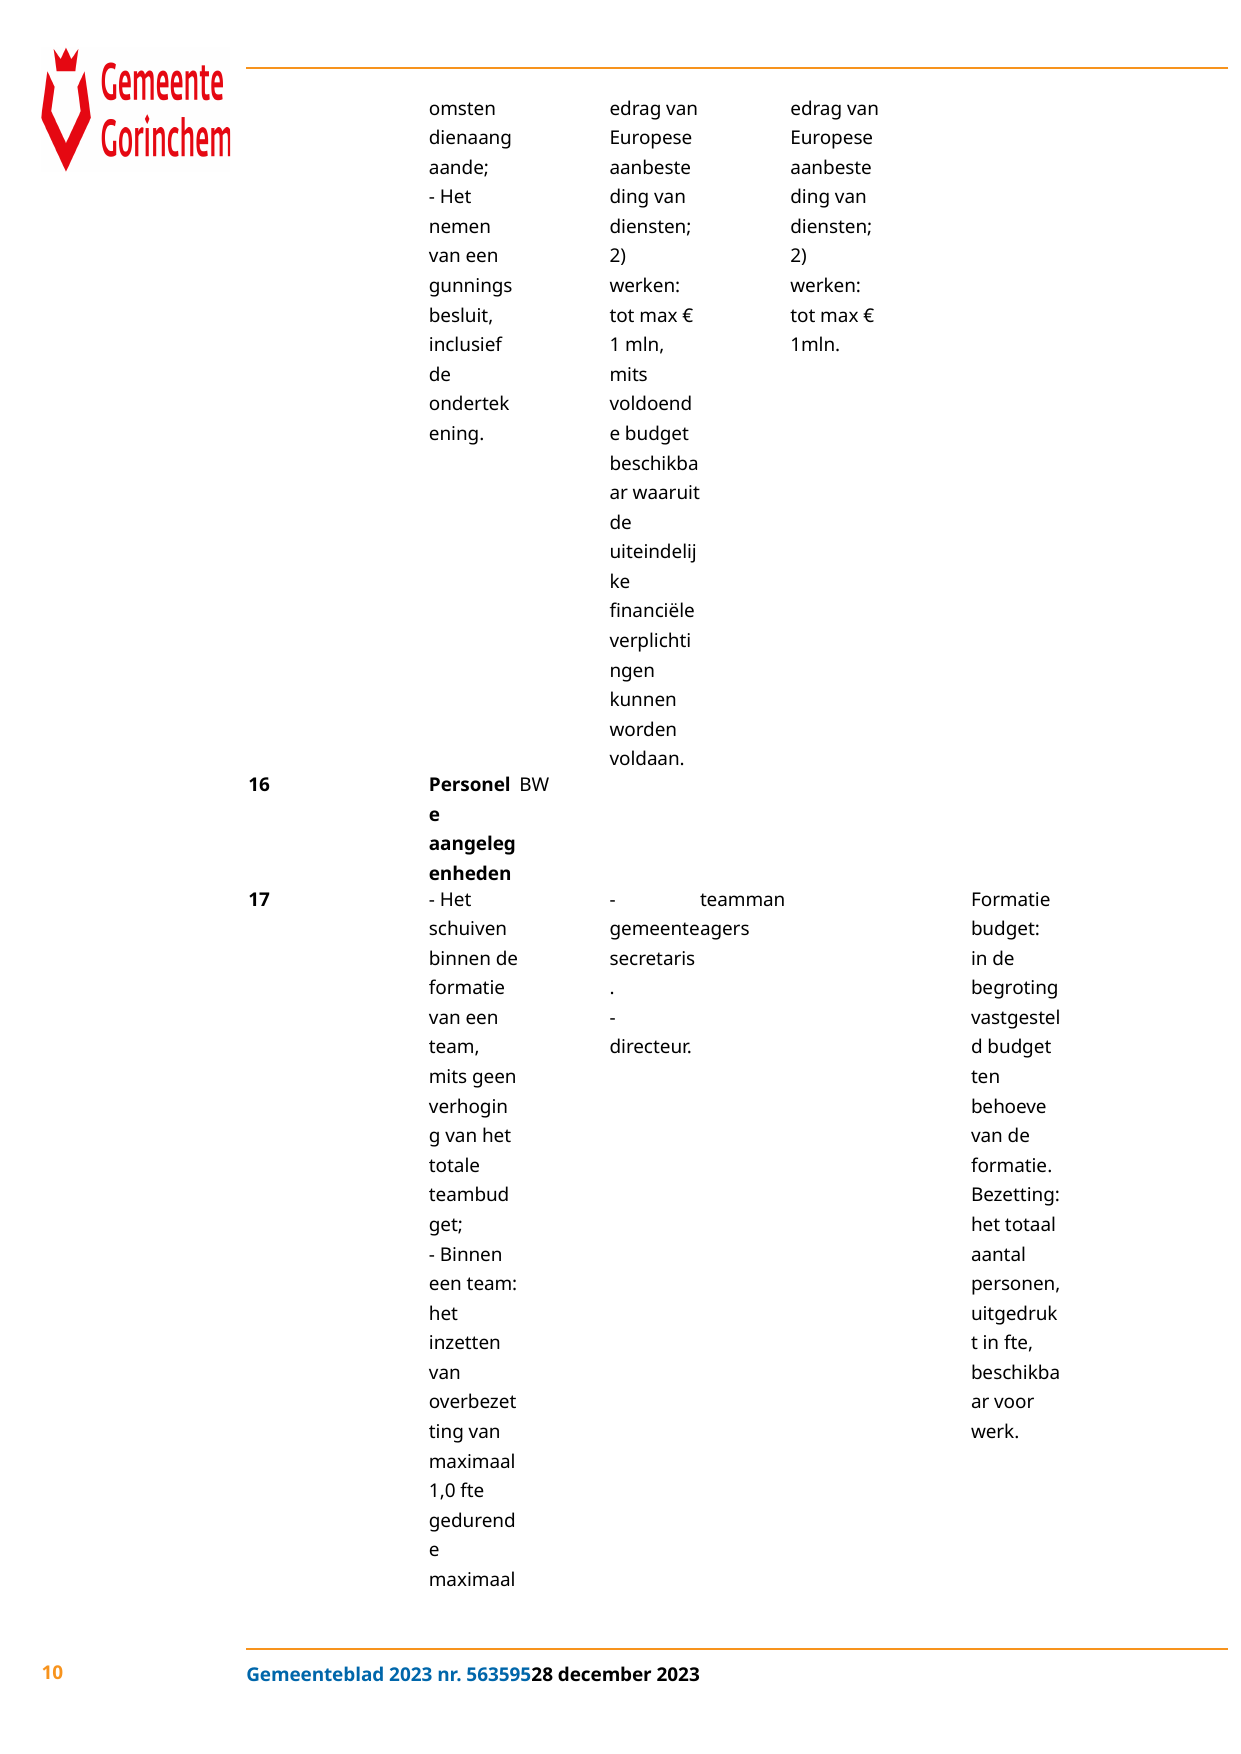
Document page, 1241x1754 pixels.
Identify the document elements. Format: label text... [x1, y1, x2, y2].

table_cell - gemeentesecretaris. - directeur. [609, 886, 700, 1592]
table_cell BW [519, 771, 609, 886]
table_cell [338, 886, 429, 1592]
table_cell [700, 95, 790, 771]
table_cell [519, 886, 609, 1592]
table_cell [248, 95, 338, 771]
table_cell [971, 771, 1061, 886]
table_cell [1061, 886, 1152, 1592]
table_cell [790, 771, 881, 886]
table_cell Formatiebudget: in de begroting vastgesteld budget ten behoeve van de formatie. Bezetting: het totaal aantal personen, uitgedrukt in fte, beschikbaar voor werk. [971, 886, 1061, 1592]
table_cell [881, 771, 971, 886]
table_cell [338, 95, 429, 771]
table_cell [519, 95, 609, 771]
table_cell 16 [248, 771, 338, 886]
table_cell teammanagers [700, 886, 790, 1592]
table_cell [338, 771, 429, 886]
table_cell 17 [248, 886, 338, 1592]
table_cell [700, 771, 790, 886]
table_cell Personele aangelegenheden [429, 771, 519, 886]
table_cell [881, 95, 971, 771]
table_cell omsten dienaangaande; - Het nemen van een gunningsbesluit, inclusief de ondertekening. [429, 95, 519, 771]
table_cell [881, 886, 971, 1592]
picture [41, 47, 231, 172]
table_cell - Het schuiven binnen de formatie van een team, mits geen verhoging van het totale teambudget; - Binnen een team: het inzetten van overbezetting van maximaal 1,0 fte gedurende maximaal [429, 886, 519, 1592]
table_cell edrag van Europese aanbesteding van diensten; 2) werken: tot max € 1 mln, mits voldoende budget beschikbaar waaruit de uiteindelijke financiële verplichtingen kunnen worden voldaan. [609, 95, 700, 771]
table_cell edrag van Europese aanbesteding van diensten; 2) werken: tot max € 1mln. [790, 95, 881, 771]
table_cell [1061, 771, 1152, 886]
table_cell [1061, 95, 1152, 771]
table_cell [971, 95, 1061, 771]
table_cell [790, 886, 881, 1592]
table_cell [609, 771, 700, 886]
